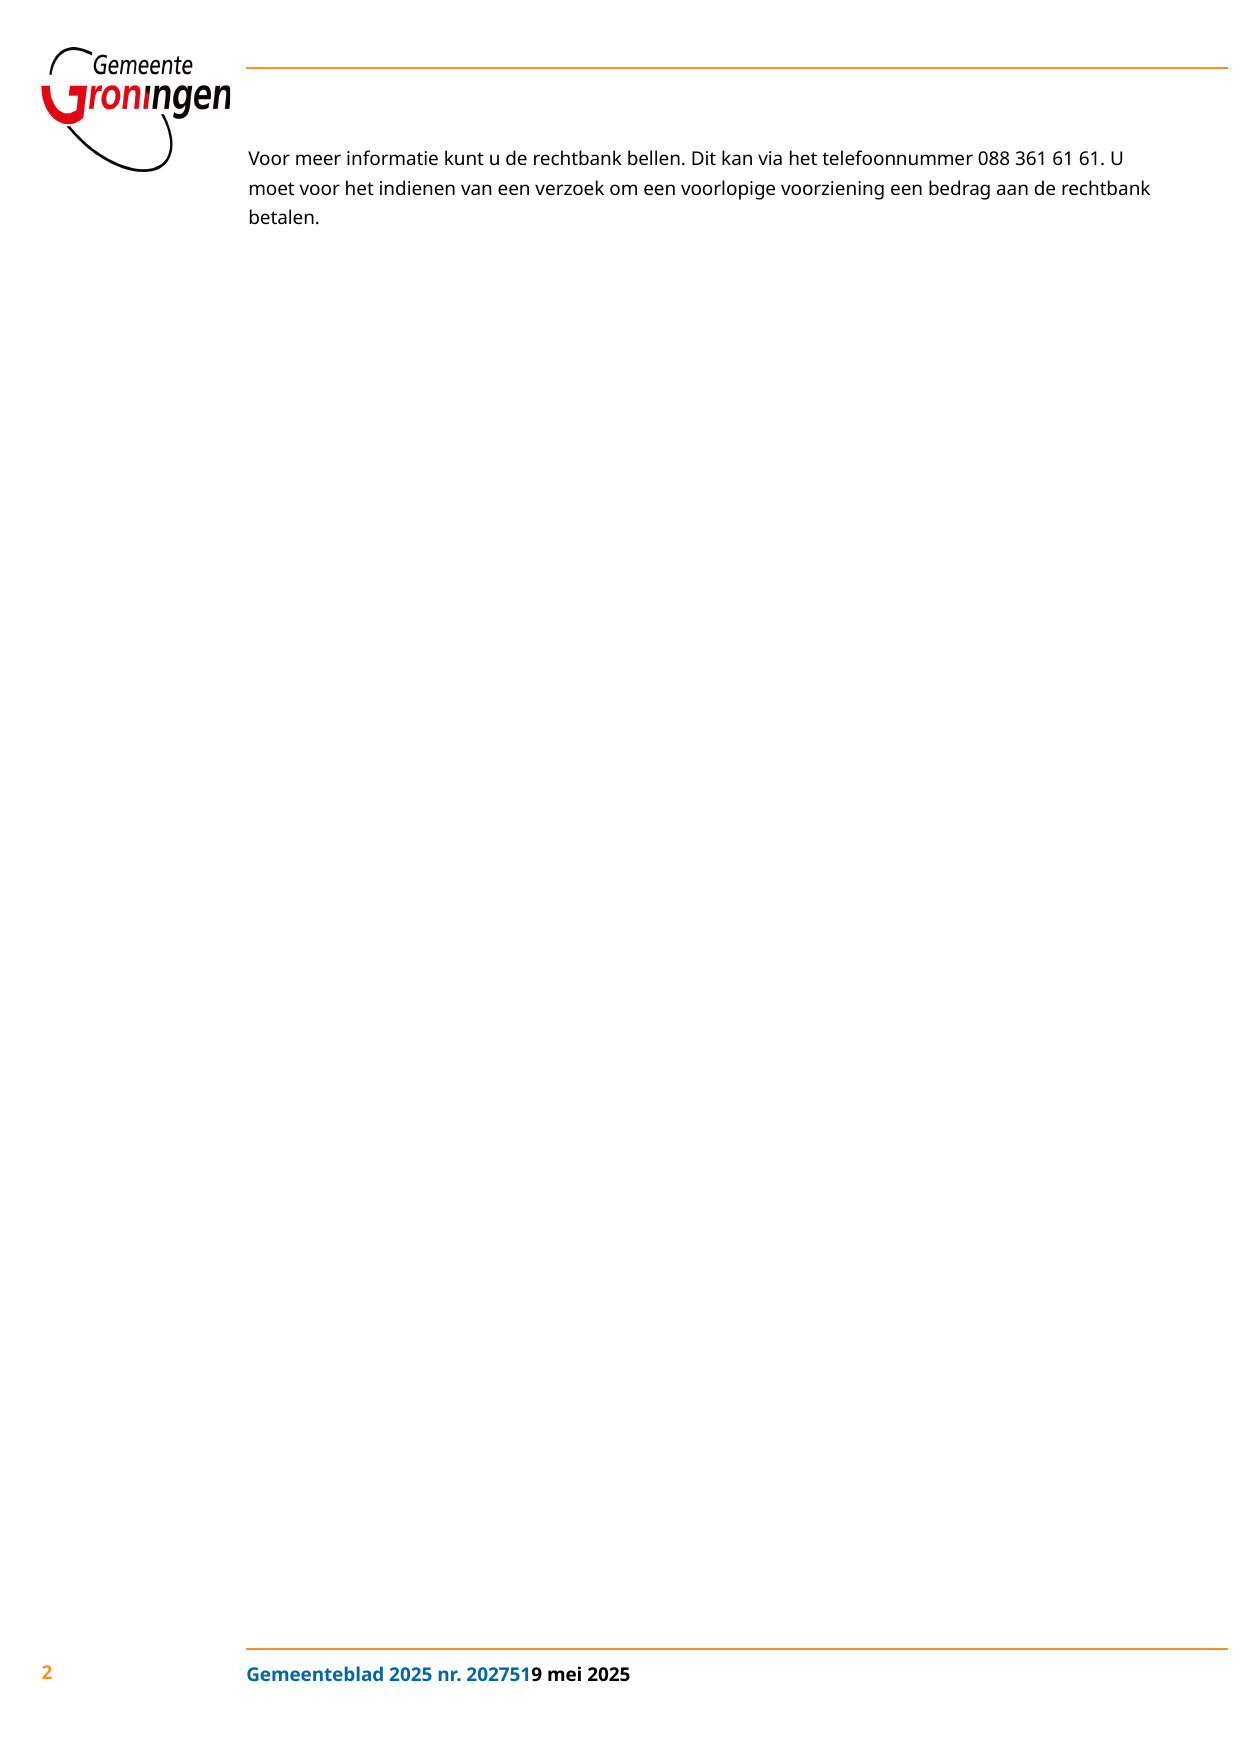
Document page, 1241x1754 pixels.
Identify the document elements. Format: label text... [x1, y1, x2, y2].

picture [41, 47, 231, 172]
text Voor meer informatie kunt u de rechtbank bellen. Dit kan via het telefoonnummer 088 361 61 61. U moet voor het indienen van een verzoek om een voorlopige voorziening een bedrag aan de rechtbank betalen. [248, 145, 1152, 230]
